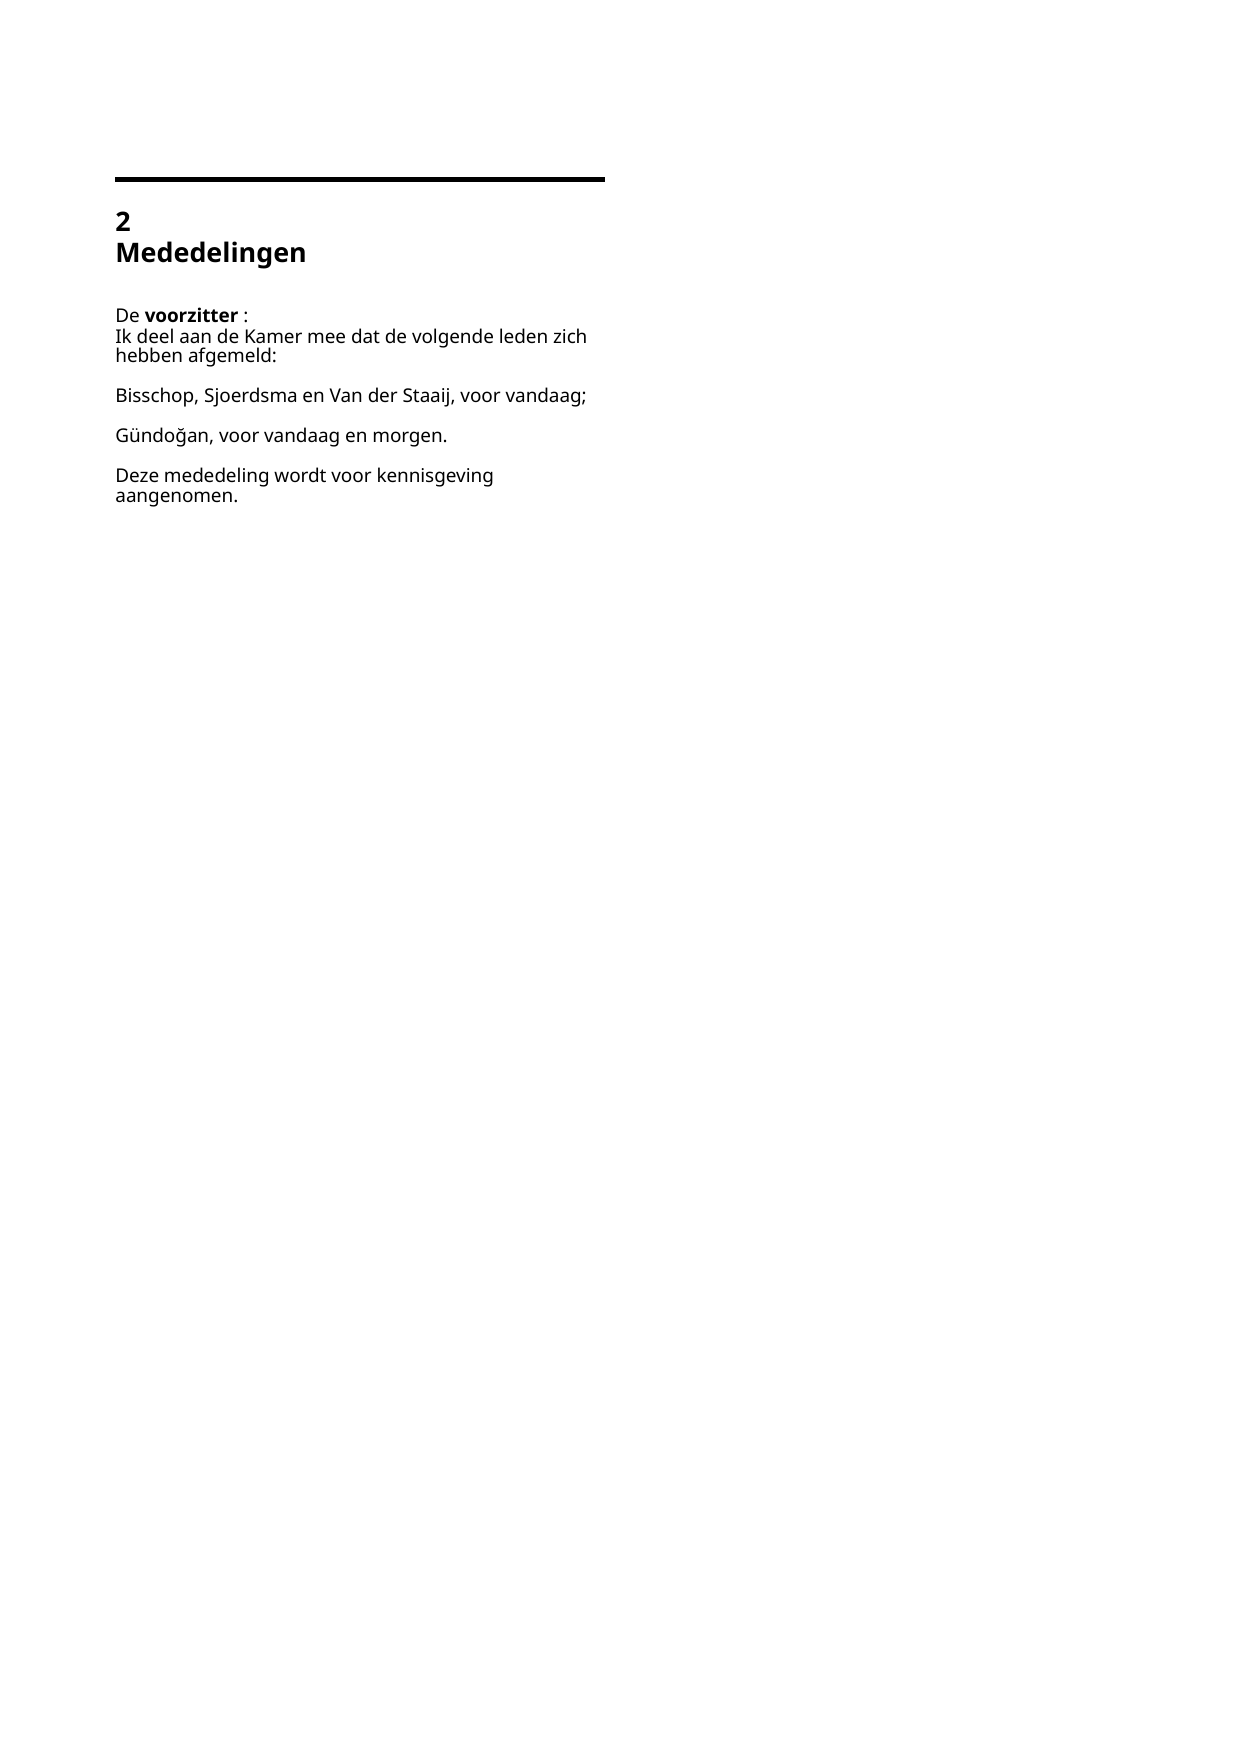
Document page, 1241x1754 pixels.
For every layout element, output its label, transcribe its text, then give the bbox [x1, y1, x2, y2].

text Gündoğan, voor vandaag en morgen. [115, 427, 605, 447]
text Deze mededeling wordt voor kennisgeving aangenomen. [115, 467, 605, 506]
text 2 [115, 203, 605, 239]
text Ik deel aan de Kamer mee dat de volgende leden zich hebben afgemeld: [115, 328, 605, 367]
text Mededelingen [115, 239, 605, 283]
text De voorzitter : [115, 302, 605, 328]
text Bisschop, Sjoerdsma en Van der Staaij, voor vandaag; [115, 387, 605, 407]
